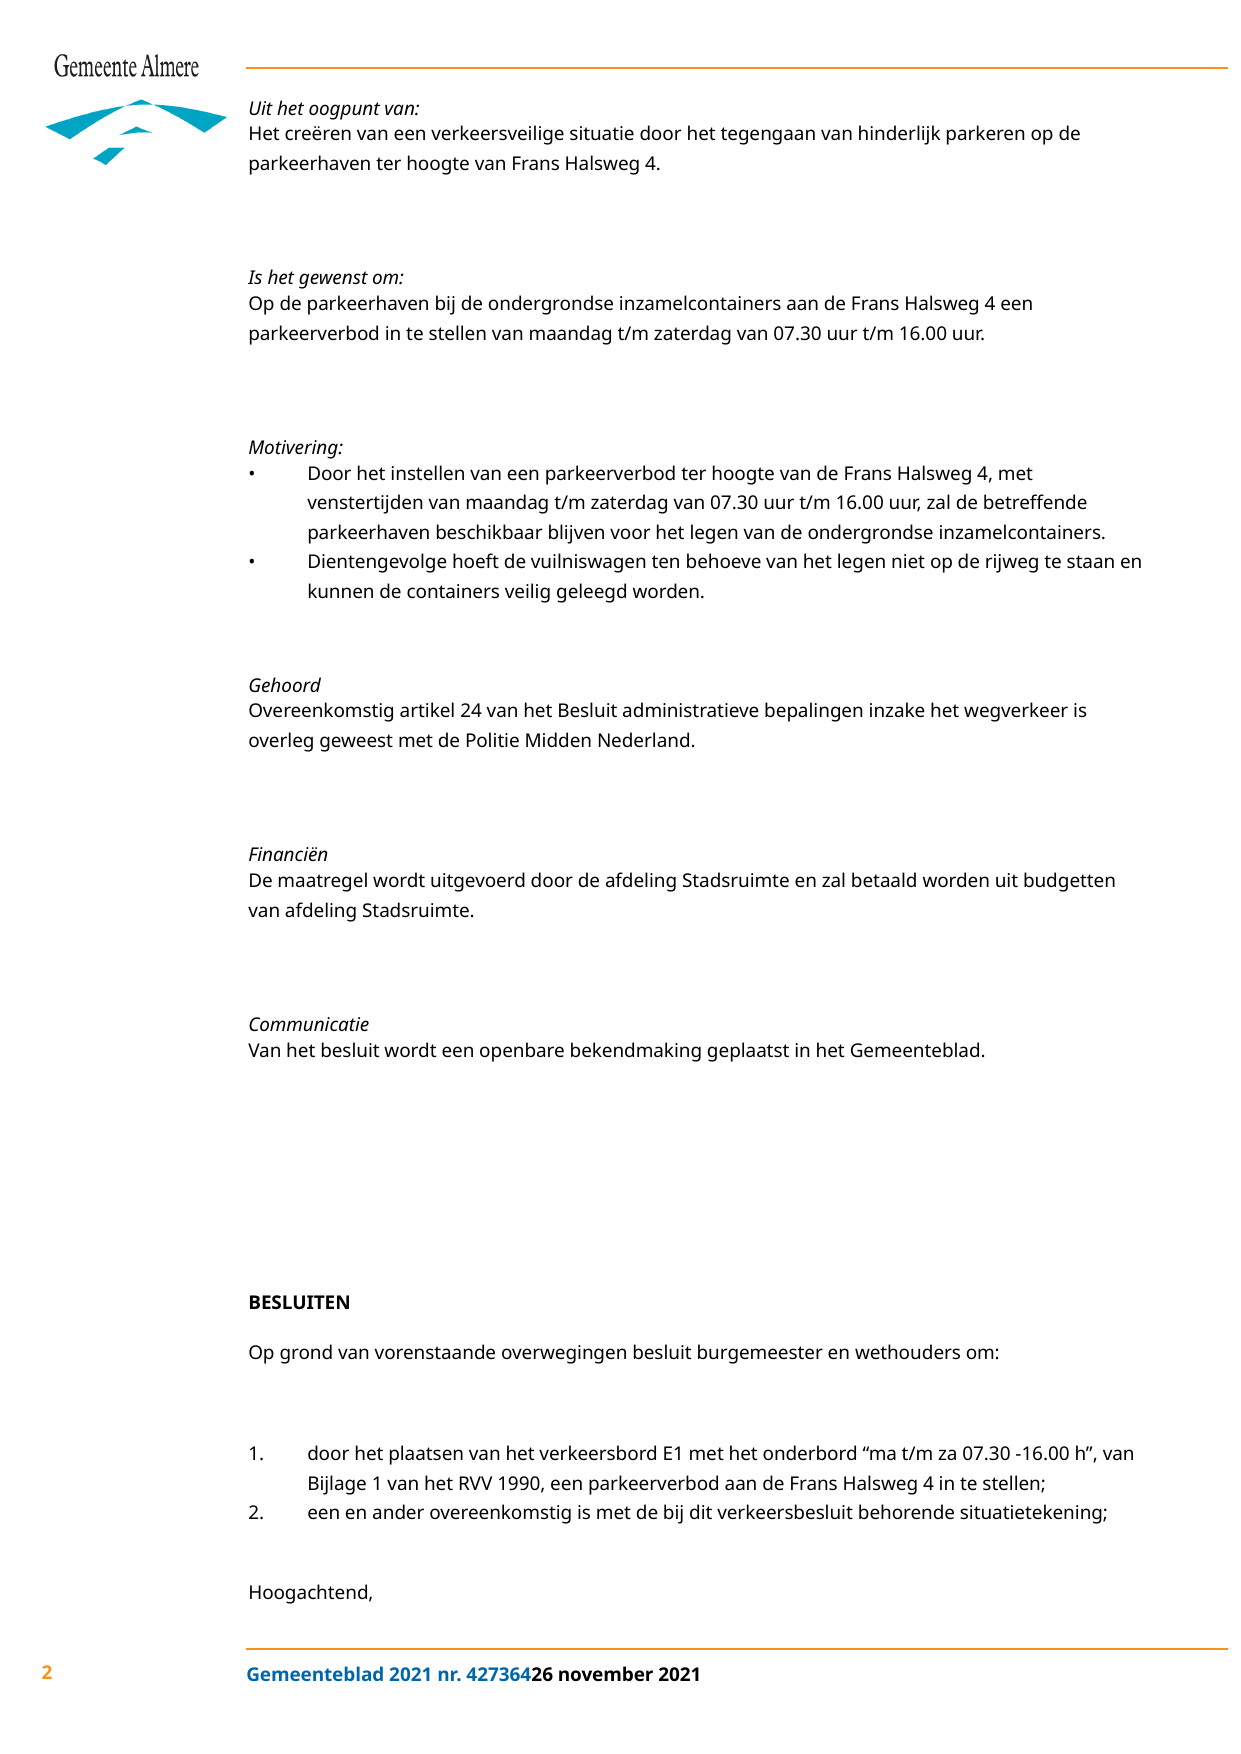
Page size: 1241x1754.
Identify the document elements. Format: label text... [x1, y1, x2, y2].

text Het creëren van een verkeersveilige situatie door het tegengaan van hinderlijk parkeren op de parkeerhaven ter hoogte van Frans Halsweg 4. [248, 121, 1152, 176]
text Motivering: [248, 434, 1152, 460]
text Gehoord [248, 672, 1152, 697]
text Uit het oogpunt van: [248, 95, 1152, 121]
text Hoogachtend, [248, 1579, 1152, 1605]
text Financiën [248, 841, 1152, 867]
text Overeenkomstig artikel 24 van het Besluit administratieve bepalingen inzake het wegverkeer is overleg geweest met de Politie Midden Nederland. [248, 697, 1152, 753]
list Door het instellen van een parkeerverbod ter hoogte van de Frans Halsweg 4, met venstertijden van maandag t/m zaterdag van 07.30 uur t/m 16.00 uur, zal de betreffende parkeerhaven beschikbaar blijven voor het legen van de ondergrondse inzamelcontainers. [248, 460, 1152, 545]
text Op grond van vorenstaande overwegingen besluit burgemeester en wethouders om: [248, 1339, 1152, 1365]
text Op de parkeerhaven bij de ondergrondse inzamelcontainers aan de Frans Halsweg 4 een parkeerverbod in te stellen van maandag t/m zaterdag van 07.30 uur t/m 16.00 uur. [248, 290, 1152, 346]
text Communicatie [248, 1011, 1152, 1037]
text De maatregel wordt uitgevoerd door de afdeling Stadsruimte en zal betaald worden uit budgetten van afdeling Stadsruimte. [248, 867, 1152, 922]
list door het plaatsen van het verkeersbord E1 met het onderbord “ma t/m za 07.30 -16.00 h”, van Bijlage 1 van het RVV 1990, een parkeerverbod aan de Frans Halsweg 4 in te stellen; [248, 1440, 1152, 1496]
list een en ander overeenkomstig is met de bij dit verkeersbesluit behorende situatietekening; [248, 1499, 1152, 1525]
picture [41, 47, 231, 172]
text Van het besluit wordt een openbare bekendmaking geplaatst in het Gemeenteblad. [248, 1037, 1152, 1063]
text Is het gewenst om: [248, 264, 1152, 290]
text BESLUITEN [248, 1289, 1152, 1315]
list Dientengevolge hoeft de vuilniswagen ten behoeve van het legen niet op de rijweg te staan en kunnen de containers veilig geleegd worden. [248, 549, 1152, 604]
